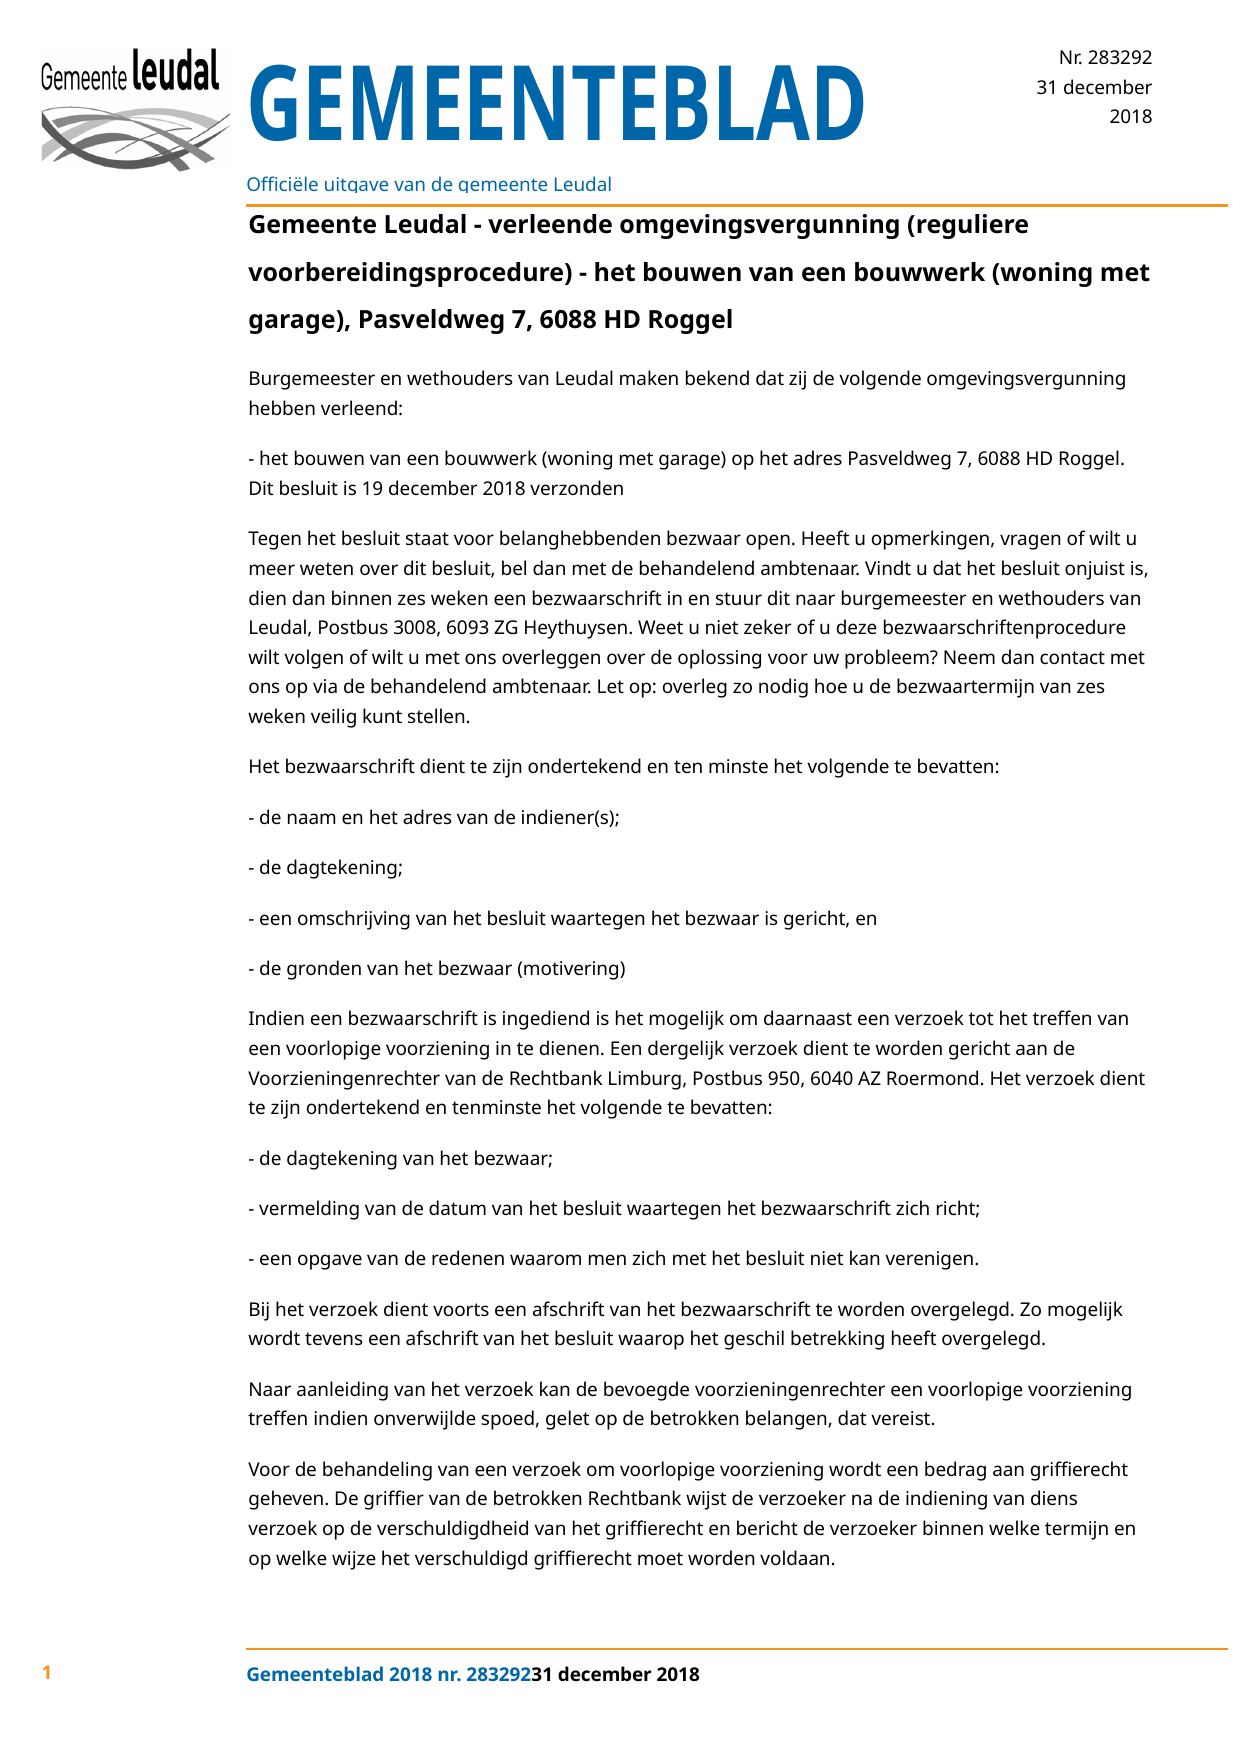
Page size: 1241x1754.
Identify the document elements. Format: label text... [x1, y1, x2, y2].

text - een opgave van de redenen waarom men zich met het besluit niet kan verenigen. [248, 1246, 1152, 1271]
text Tegen het besluit staat voor belanghebbenden bezwaar open. Heeft u opmerkingen, vragen of wilt u meer weten over dit besluit, bel dan met de behandelend ambtenaar. Vindt u dat het besluit onjuist is, dien dan binnen zes weken een bezwaarschrift in en stuur dit naar burgemeester en wethouders van Leudal, Postbus 3008, 6093 ZG Heythuysen. Weet u niet zeker of u deze bezwaarschriftenprocedure wilt volgen of wilt u met ons overleggen over de oplossing voor uw probleem? Neem dan contact met ons op via de behandelend ambtenaar. Let op: overleg zo nodig hoe u de bezwaartermijn van zes weken veilig kunt stellen. [248, 526, 1152, 729]
text Indien een bezwaarschrift is ingediend is het mogelijk om daarnaast een verzoek tot het treffen van een voorlopige voorziening in te dienen. Een dergelijk verzoek dient te worden gericht aan de Voorzieningenrechter van de Rechtbank Limburg, Postbus 950, 6040 AZ Roermond. Het verzoek dient te zijn ondertekend en tenminste het volgende te bevatten: [248, 1006, 1152, 1120]
text - een omschrijving van het besluit waartegen het bezwaar is gericht, en [248, 905, 1152, 930]
text - vermelding van de datum van het besluit waartegen het bezwaarschrift zich richt; [248, 1195, 1152, 1221]
picture [41, 47, 231, 172]
text Het bezwaarschrift dient te zijn ondertekend en ten minste het volgende te bevatten: [248, 753, 1152, 779]
text - de gronden van het bezwaar (motivering) [248, 955, 1152, 981]
text - de dagtekening; [248, 854, 1152, 880]
text Bij het verzoek dient voorts een afschrift van het bezwaarschrift te worden overgelegd. Zo mogelijk wordt tevens een afschrift van het besluit waarop het geschil betrekking heeft overgelegd. [248, 1296, 1152, 1351]
text Gemeente Leudal - verleende omgevingsvergunning (reguliere voorbereidingsprocedure) - het bouwen van een bouwwerk (woning met garage), Pasveldweg 7, 6088 HD Roggel [248, 207, 1152, 336]
text Voor de behandeling van een verzoek om voorlopige voorziening wordt een bedrag aan griffierecht geheven. De griffier van de betrokken Rechtbank wijst de verzoeker na de indiening van diens verzoek op de verschuldigdheid van het griffierecht en bericht de verzoeker binnen welke termijn en op welke wijze het verschuldigd griffierecht moet worden voldaan. [248, 1456, 1152, 1570]
text - de naam en het adres van de indiener(s); [248, 804, 1152, 829]
text - het bouwen van een bouwwerk (woning met garage) op het adres Pasveldweg 7, 6088 HD Roggel. Dit besluit is 19 december 2018 verzonden [248, 446, 1152, 501]
text Burgemeester en wethouders van Leudal maken bekend dat zij de volgende omgevingsvergunning hebben verleend: [248, 366, 1152, 421]
text Naar aanleiding van het verzoek kan de bevoegde voorzieningenrechter een voorlopige voorziening treffen indien onverwijlde spoed, gelet op de betrokken belangen, dat vereist. [248, 1376, 1152, 1431]
text - de dagtekening van het bezwaar; [248, 1145, 1152, 1170]
